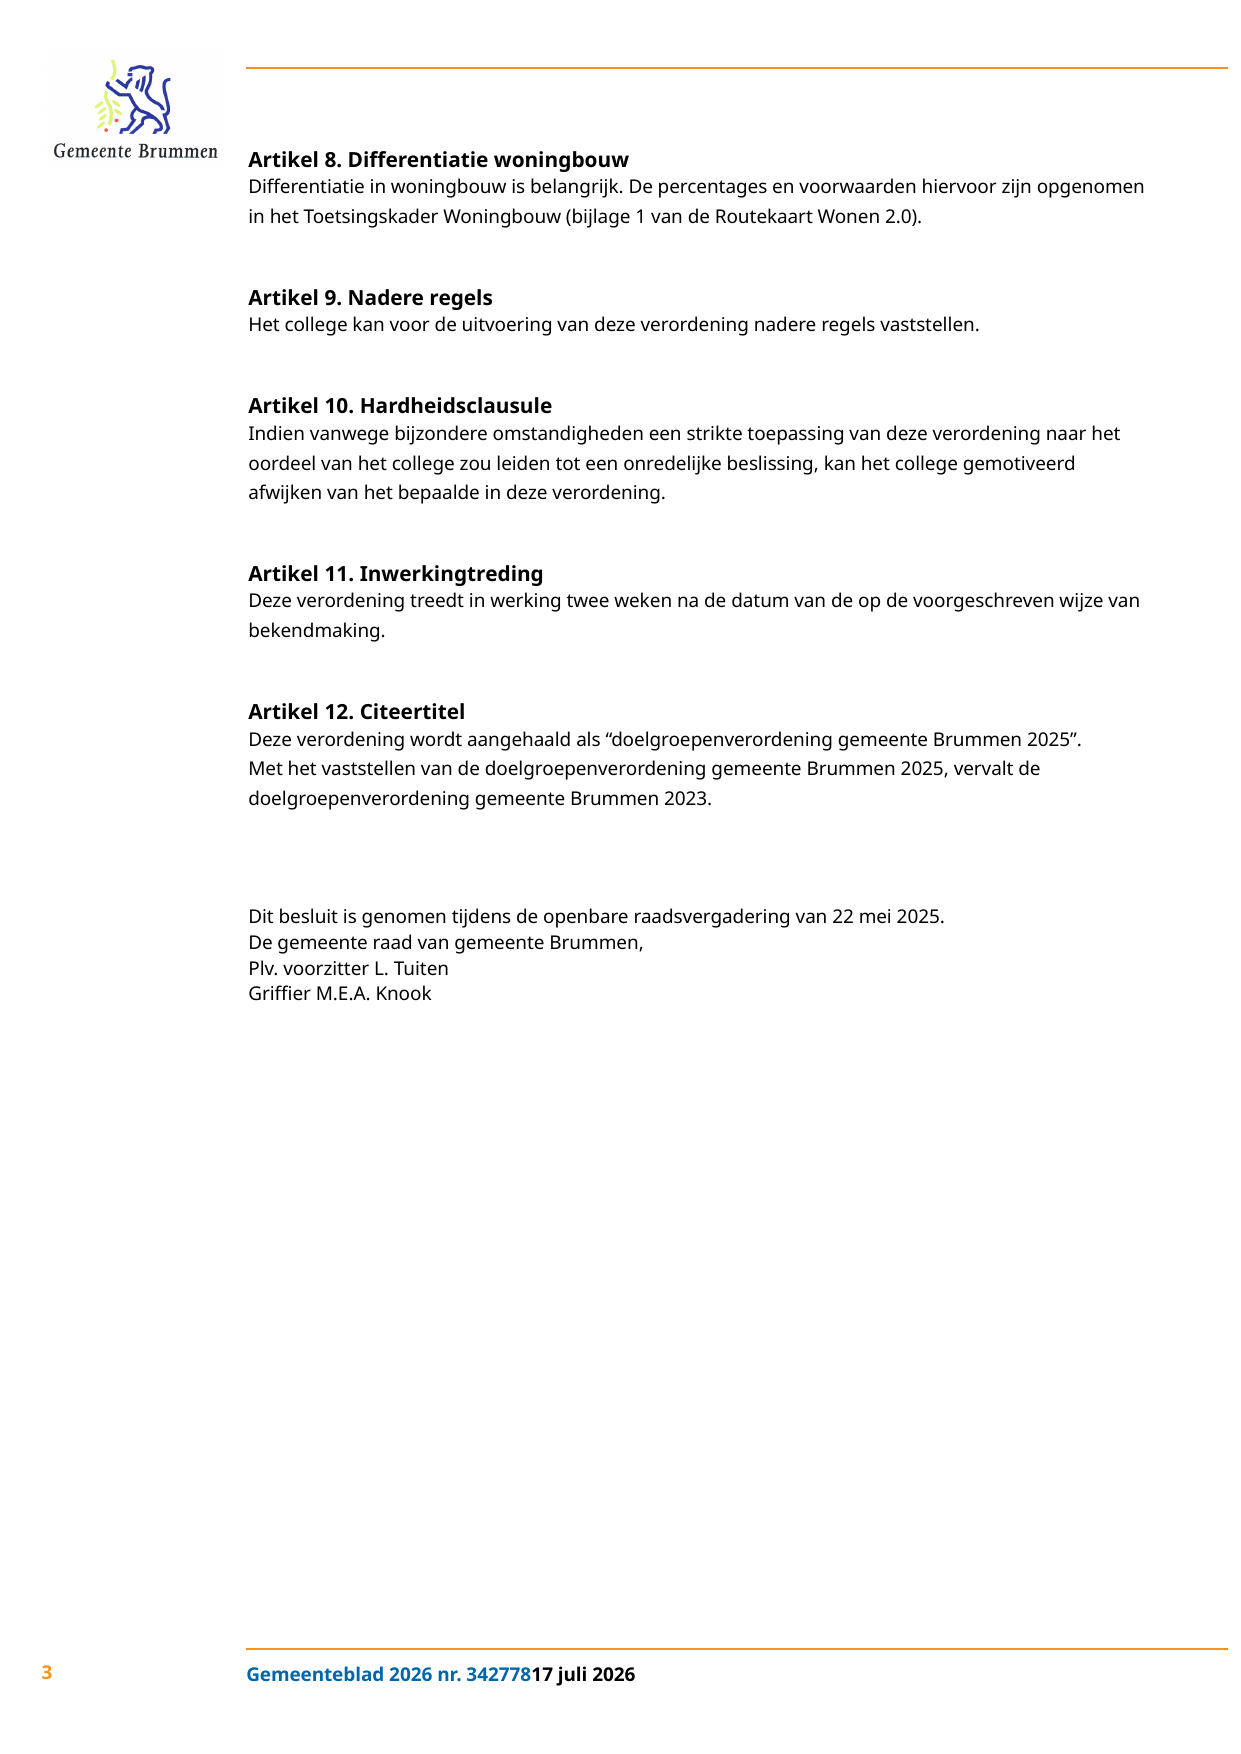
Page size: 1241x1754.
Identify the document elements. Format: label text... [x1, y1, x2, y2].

text Indien vanwege bijzondere omstandigheden een strikte toepassing van deze verordening naar het oordeel van het college zou leiden tot een onredelijke beslissing, kan het college gemotiveerd afwijken van het bepaalde in deze verordening. [248, 420, 1152, 505]
text Met het vaststellen van de doelgroepenverordening gemeente Brummen 2025, vervalt de doelgroepenverordening gemeente Brummen 2023. [248, 755, 1152, 811]
text Het college kan voor de uitvoering van deze verordening nadere regels vaststellen. [248, 312, 1152, 337]
text Deze verordening treedt in werking twee weken na de datum van de op de voorgeschreven wijze van bekendmaking. [248, 588, 1152, 643]
text Dit besluit is genomen tijdens de openbare raadsvergadering van 22 mei 2025. [248, 903, 1152, 929]
text Deze verordening wordt aangehaald als “doelgroepenverordening gemeente Brummen 2025”. [248, 726, 1152, 751]
text Artikel 10. Hardheidsclausule [248, 392, 1152, 420]
text Griffier M.E.A. Knook [248, 980, 1152, 1006]
text Plv. voorzitter L. Tuiten [248, 955, 1152, 980]
text Artikel 9. Nadere regels [248, 283, 1152, 312]
picture [41, 47, 231, 172]
text De gemeente raad van gemeente Brummen, [248, 929, 1152, 955]
text Differentiatie in woningbouw is belangrijk. De percentages en voorwaarden hiervoor zijn opgenomen in het Toetsingskader Woningbouw (bijlage 1 van de Routekaart Wonen 2.0). [248, 174, 1152, 229]
text Artikel 8. Differentiatie woningbouw [248, 145, 1152, 174]
text Artikel 11. Inwerkingtreding [248, 559, 1152, 588]
text Artikel 12. Citeertitel [248, 697, 1152, 726]
